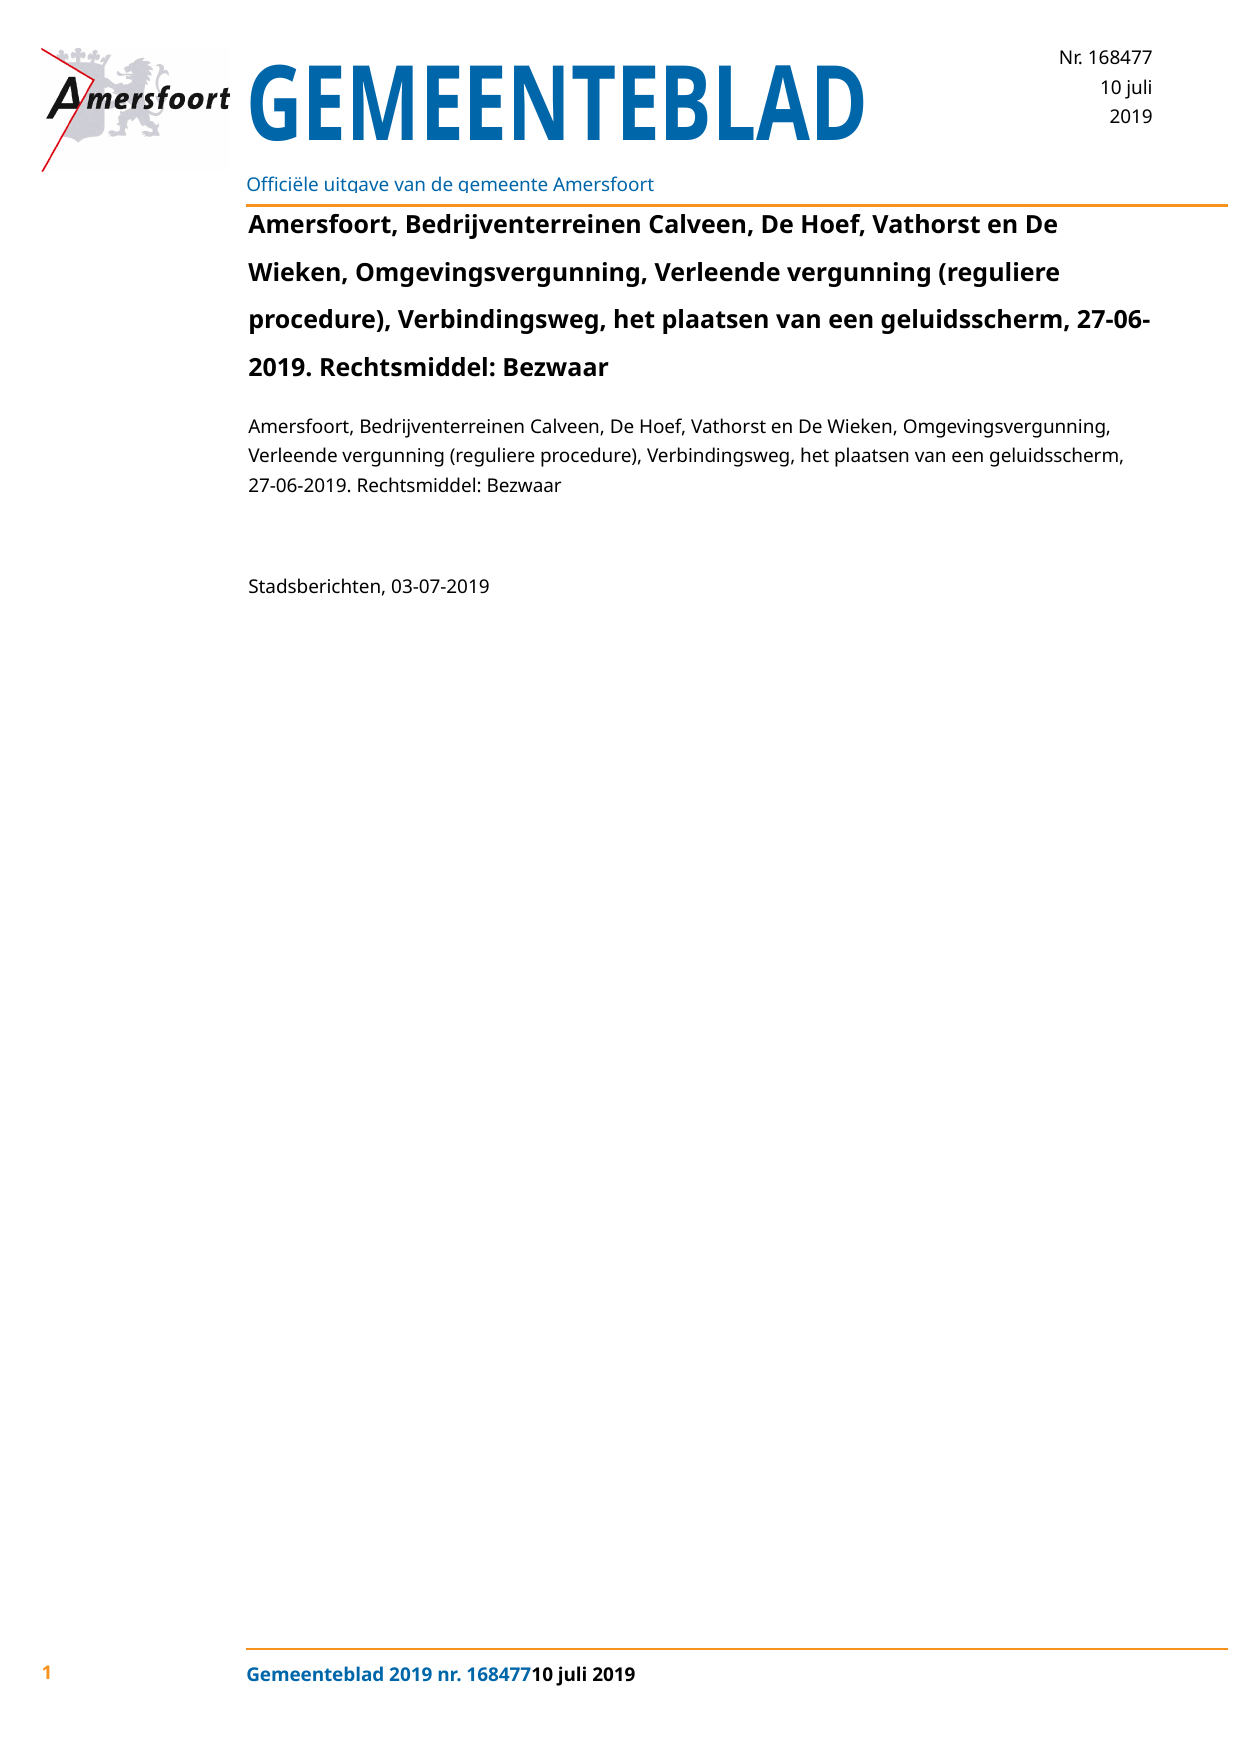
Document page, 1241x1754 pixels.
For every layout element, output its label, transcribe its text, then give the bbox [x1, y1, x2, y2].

text Amersfoort, Bedrijventerreinen Calveen, De Hoef, Vathorst en De Wieken, Omgevingsvergunning, Verleende vergunning (reguliere procedure), Verbindingsweg, het plaatsen van een geluidsscherm, 27-06-2019. Rechtsmiddel: Bezwaar [248, 413, 1152, 498]
picture [41, 47, 231, 172]
text Stadsberichten, 03-07-2019 [248, 573, 1152, 599]
text Amersfoort, Bedrijventerreinen Calveen, De Hoef, Vathorst en De Wieken, Omgevingsvergunning, Verleende vergunning (reguliere procedure), Verbindingsweg, het plaatsen van een geluidsscherm, 27-06-2019. Rechtsmiddel: Bezwaar [248, 207, 1152, 384]
